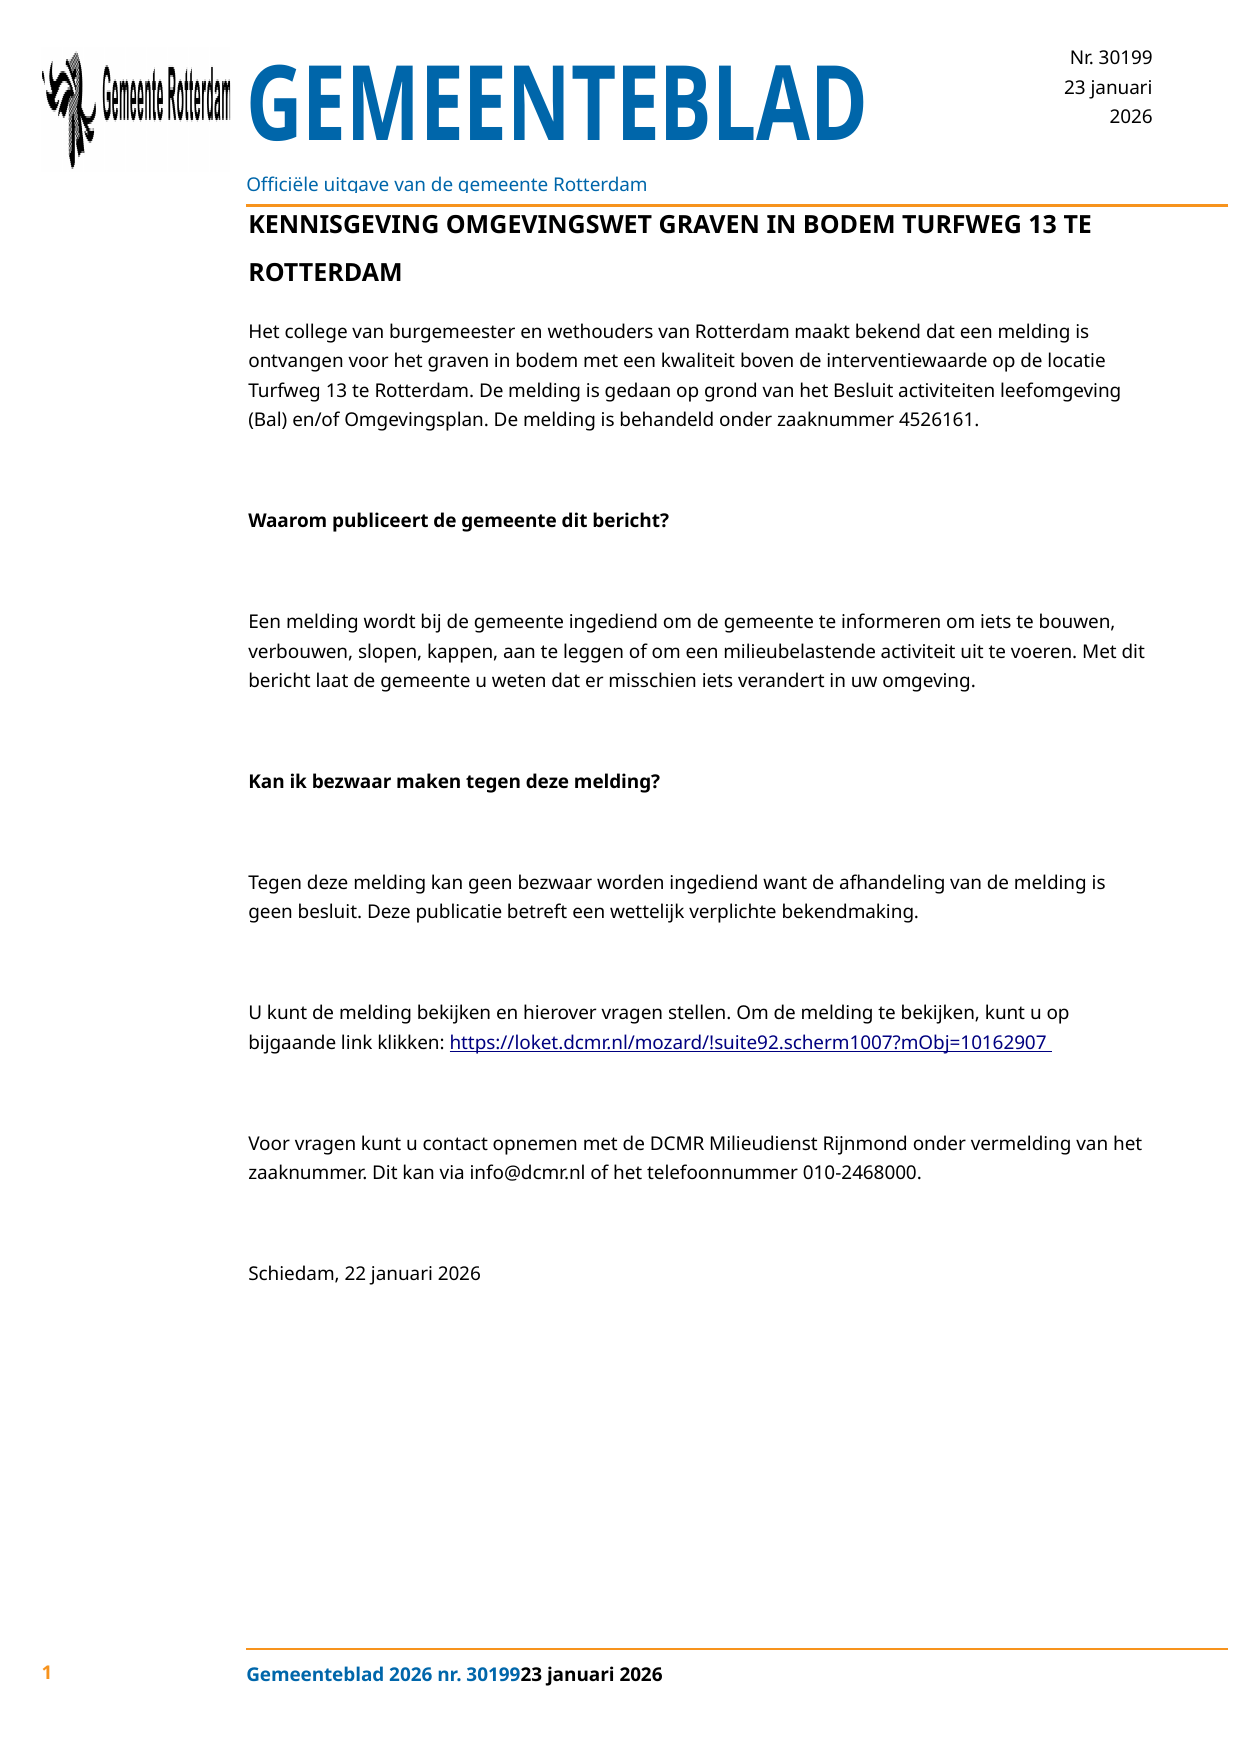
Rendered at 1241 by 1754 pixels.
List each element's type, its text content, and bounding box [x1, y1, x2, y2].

text KENNISGEVING OMGEVINGSWET GRAVEN IN BODEM TURFWEG 13 TE ROTTERDAM [248, 207, 1152, 288]
text Waarom publiceert de gemeente dit bericht? [248, 507, 1152, 533]
text Schiedam, 22 januari 2026 [248, 1260, 1152, 1286]
text Tegen deze melding kan geen bezwaar worden ingediend want de afhandeling van de melding is geen besluit. Deze publicatie betreft een wettelijk verplichte bekendmaking. [248, 869, 1152, 924]
text Het college van burgemeester en wethouders van Rotterdam maakt bekend dat een melding is ontvangen voor het graven in bodem met een kwaliteit boven de interventiewaarde op de locatie Turfweg 13 te Rotterdam. De melding is gedaan op grond van het Besluit activiteiten leefomgeving (Bal) en/of Omgevingsplan. De melding is behandeld onder zaaknummer 4526161. [248, 318, 1152, 432]
text Kan ik bezwaar maken tegen deze melding? [248, 768, 1152, 794]
text Voor vragen kunt u contact opnemen met de DCMR Milieudienst Rijnmond onder vermelding van het zaaknummer. Dit kan via info@dcmr.nl of het telefoonnummer 010‑2468000. [248, 1130, 1152, 1185]
text U kunt de melding bekijken en hierover vragen stellen. Om de melding te bekijken, kunt u op bijgaande link klikken: https://loket.dcmr.nl/mozard/!suite92.scherm1007?mObj=10162907 [248, 999, 1152, 1055]
picture [41, 47, 231, 172]
text Een melding wordt bij de gemeente ingediend om de gemeente te informeren om iets te bouwen, verbouwen, slopen, kappen, aan te leggen of om een milieubelastende activiteit uit te voeren. Met dit bericht laat de gemeente u weten dat er misschien iets verandert in uw omgeving. [248, 608, 1152, 693]
